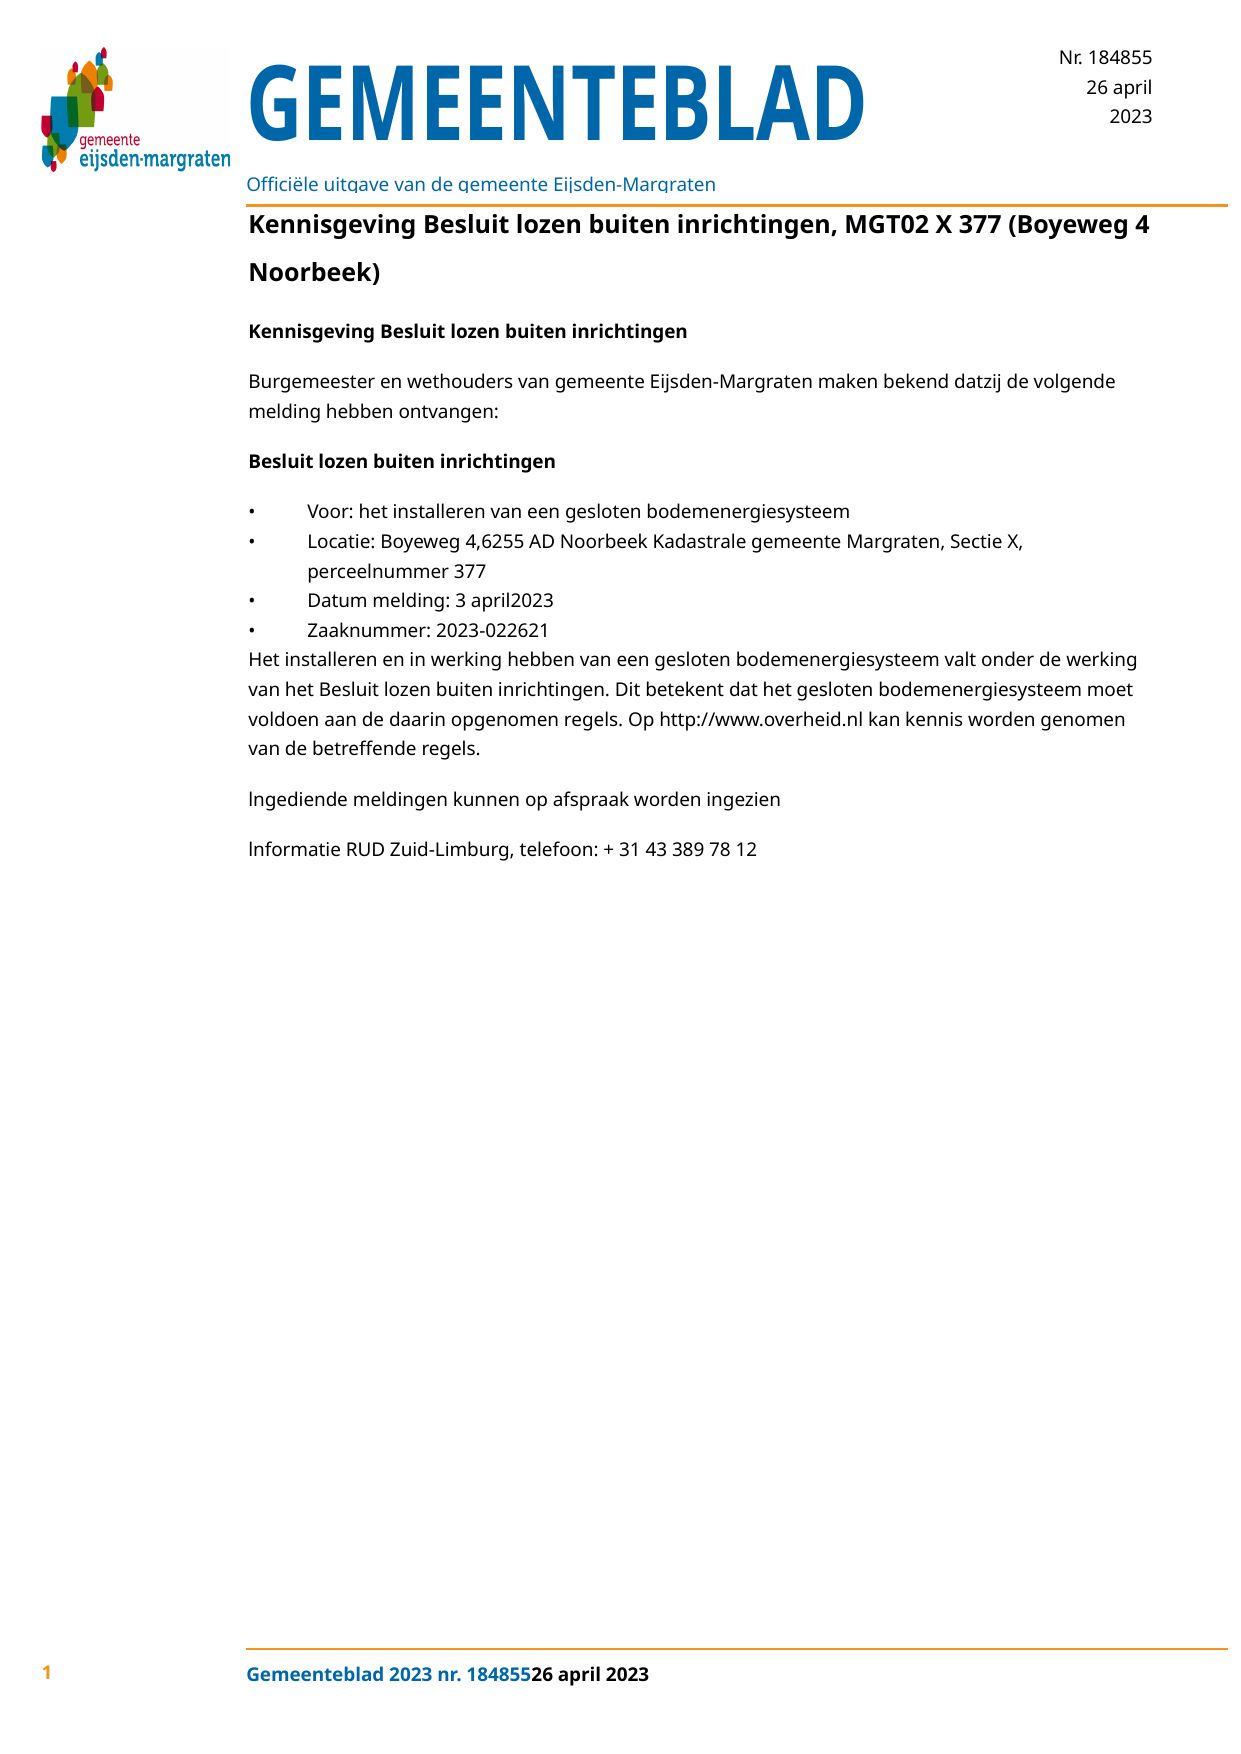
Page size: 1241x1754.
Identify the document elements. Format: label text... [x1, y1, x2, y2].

text Kennisgeving Besluit lozen buiten inrichtingen [248, 318, 1152, 344]
list Locatie: Boyeweg 4,6255 AD Noorbeek Kadastrale gemeente Margraten, Sectie X, perceelnummer 377 [248, 528, 1152, 584]
text lngediende meldingen kunnen op afspraak worden ingezien [248, 786, 1152, 812]
list Zaaknummer: 2023-022621 [248, 617, 1152, 643]
picture [41, 47, 231, 172]
text Burgemeester en wethouders van gemeente Eijsden-Margraten maken bekend datzij de volgende melding hebben ontvangen: [248, 368, 1152, 424]
text Het installeren en in werking hebben van een gesloten bodemenergiesysteem valt onder de werking van het Besluit lozen buiten inrichtingen. Dit betekent dat het gesloten bodemenergiesysteem moet voldoen aan de daarin opgenomen regels. Op http://www.overheid.nl kan kennis worden genomen van de betreffende regels. [248, 647, 1152, 761]
text Kennisgeving Besluit lozen buiten inrichtingen, MGT02 X 377 (Boyeweg 4 Noorbeek) [248, 207, 1152, 288]
text Besluit lozen buiten inrichtingen [248, 448, 1152, 474]
list Voor: het installeren van een gesloten bodemenergiesysteem [248, 499, 1152, 524]
list Datum melding: 3 april2023 [248, 587, 1152, 613]
text lnformatie RUD Zuid-Limburg, telefoon: + 31 43 389 78 12 [248, 836, 1152, 862]
